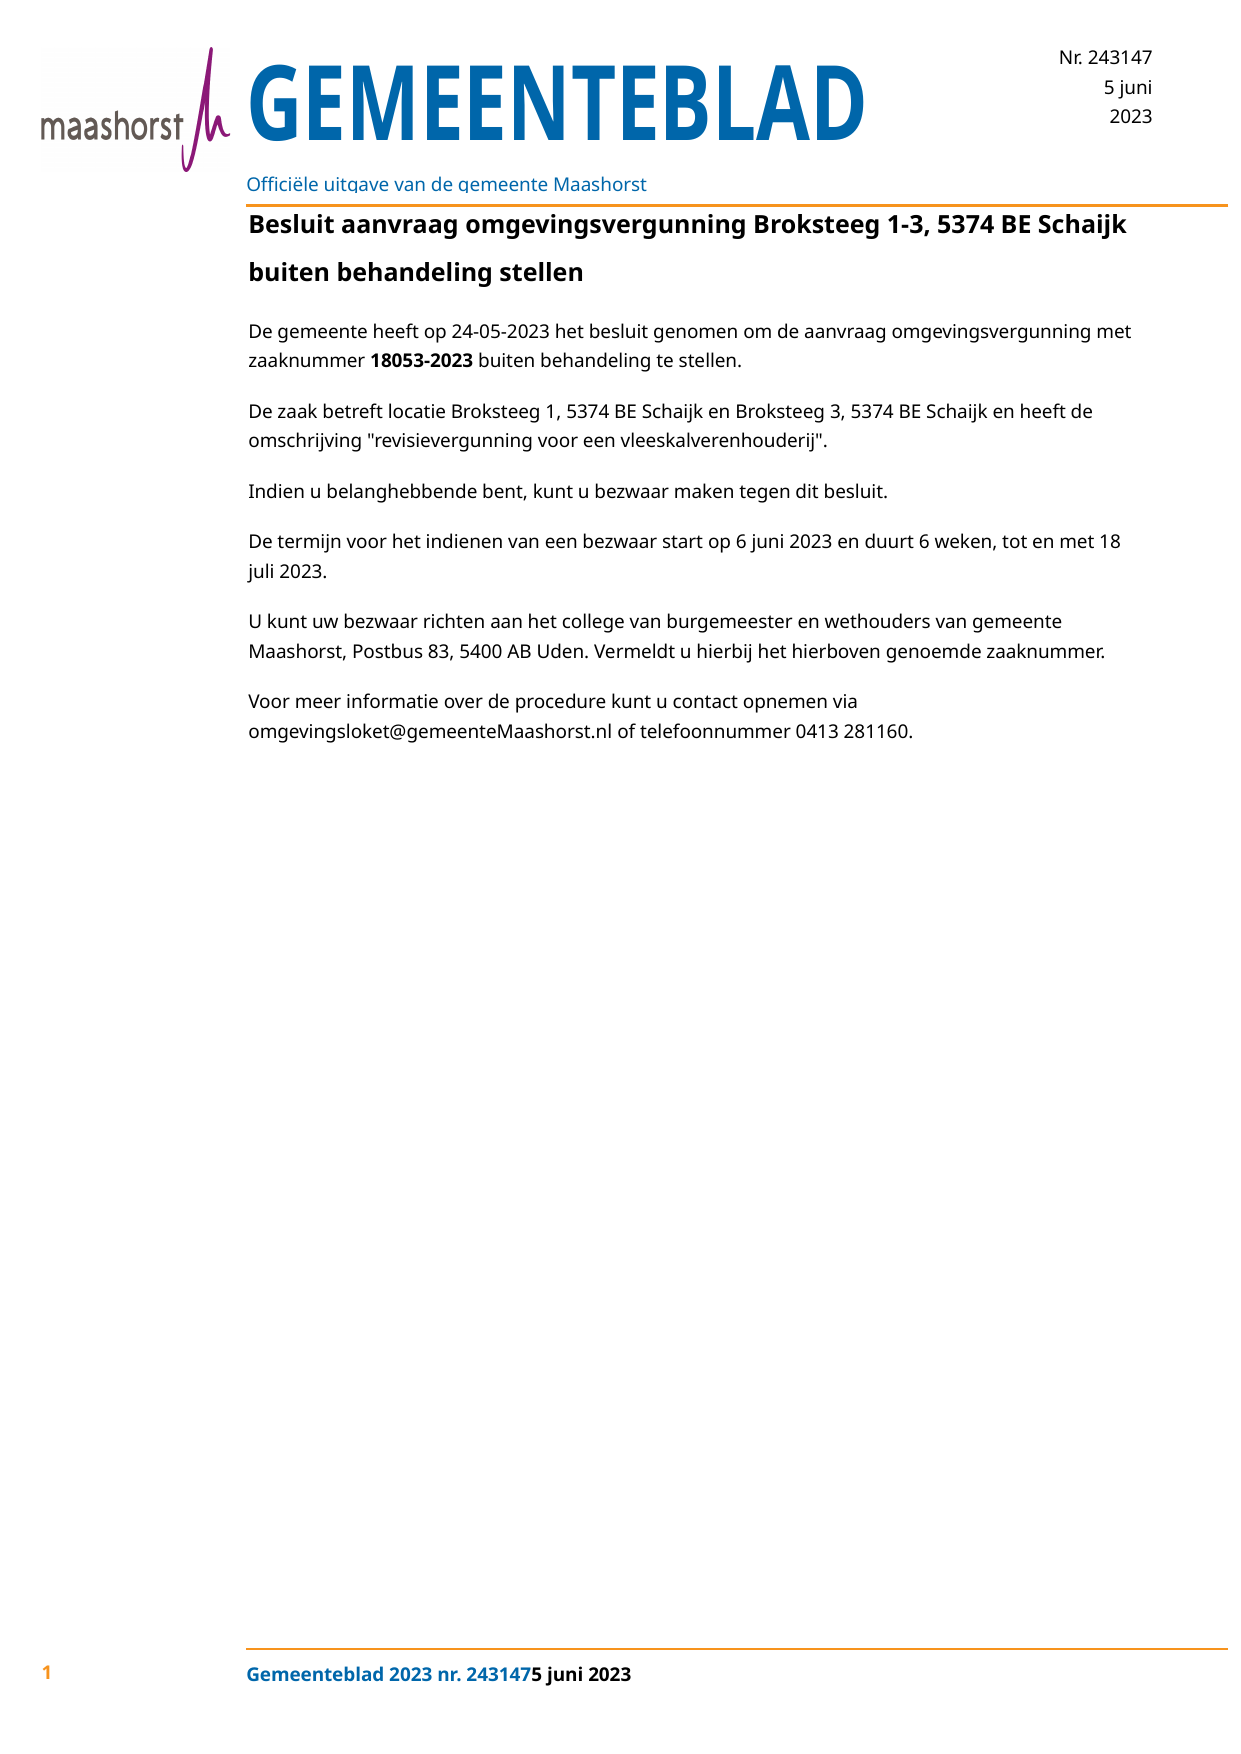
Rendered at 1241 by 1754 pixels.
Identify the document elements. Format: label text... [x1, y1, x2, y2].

text De gemeente heeft op 24-05-2023 het besluit genomen om de aanvraag omgevingsvergunning met zaaknummer 18053-2023 buiten behandeling te stellen. [248, 318, 1152, 373]
text De zaak betreft locatie Broksteeg 1, 5374 BE Schaijk en Broksteeg 3, 5374 BE Schaijk en heeft de omschrijving "revisievergunning voor een vleeskalverenhouderij". [248, 398, 1152, 453]
text U kunt uw bezwaar richten aan het college van burgemeester en wethouders van gemeente Maashorst, Postbus 83, 5400 AB Uden. Vermeldt u hierbij het hierboven genoemde zaaknummer. [248, 608, 1152, 664]
text Voor meer informatie over de procedure kunt u contact opnemen via omgevingsloket@gemeenteMaashorst.nl of telefoonnummer 0413 281160. [248, 688, 1152, 744]
text De termijn voor het indienen van een bezwaar start op 6 juni 2023 en duurt 6 weken, tot en met 18 juli 2023. [248, 528, 1152, 584]
text Besluit aanvraag omgevingsvergunning Broksteeg 1-3, 5374 BE Schaijk buiten behandeling stellen [248, 207, 1152, 288]
picture [41, 47, 231, 172]
text Indien u belanghebbende bent, kunt u bezwaar maken tegen dit besluit. [248, 478, 1152, 504]
